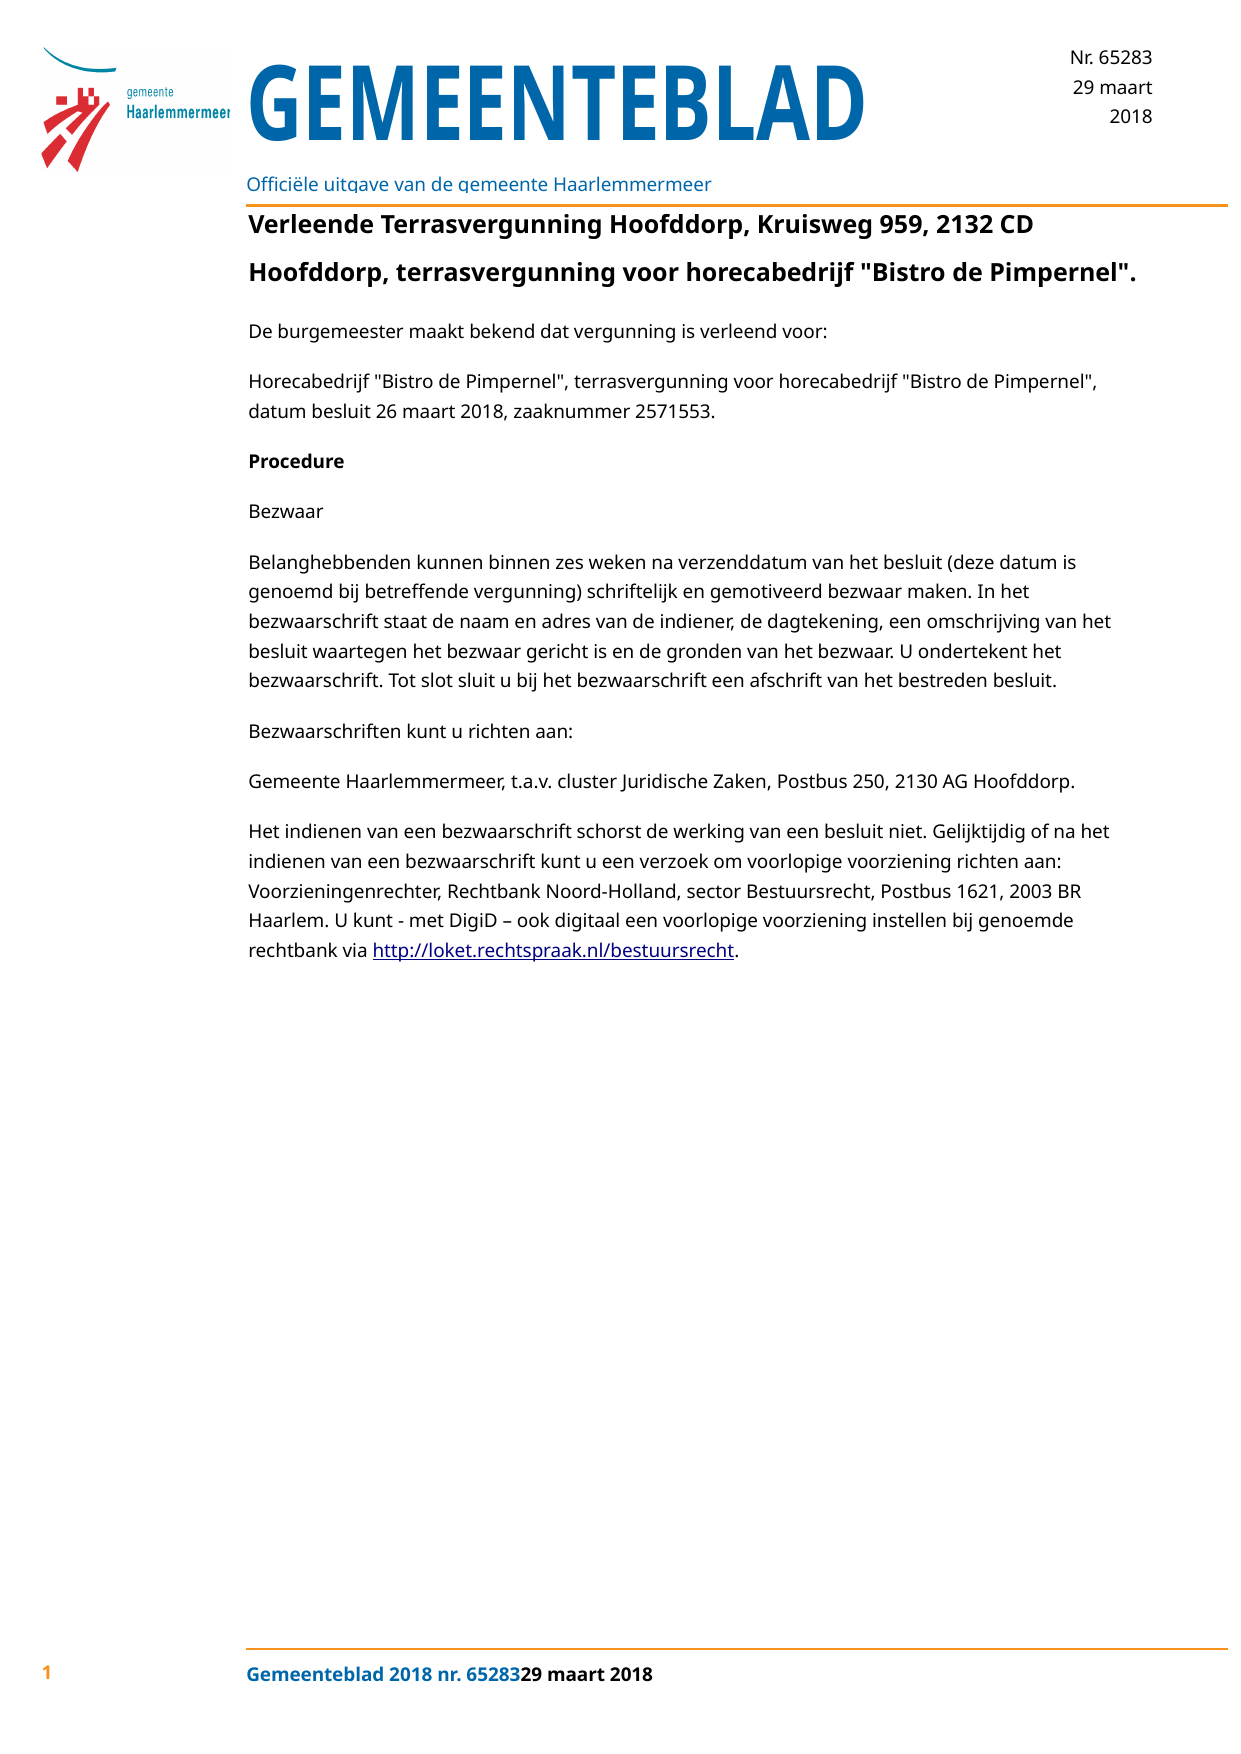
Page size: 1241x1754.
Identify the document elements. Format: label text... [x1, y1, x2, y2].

text De burgemeester maakt bekend dat vergunning is verleend voor: [248, 318, 1152, 344]
text Horecabedrijf "Bistro de Pimpernel", terrasvergunning voor horecabedrijf "Bistro de Pimpernel", datum besluit 26 maart 2018, zaaknummer 2571553. [248, 368, 1152, 424]
picture [41, 47, 231, 172]
text Bezwaarschriften kunt u richten aan: [248, 718, 1152, 744]
text Het indienen van een bezwaarschrift schorst de werking van een besluit niet. Gelijktijdig of na het indienen van een bezwaarschrift kunt u een verzoek om voorlopige voorziening richten aan: Voorzieningenrechter, Rechtbank Noord-Holland, sector Bestuursrecht, Postbus 1621, 2003 BR Haarlem. U kunt - met DigiD – ook digitaal een voorlopige voorziening instellen bij genoemde rechtbank via http://loket.rechtspraak.nl/bestuursrecht. [248, 819, 1152, 963]
text Verleende Terrasvergunning Hoofddorp, Kruisweg 959, 2132 CD Hoofddorp, terrasvergunning voor horecabedrijf "Bistro de Pimpernel". [248, 207, 1152, 288]
text Procedure [248, 448, 1152, 474]
text Belanghebbenden kunnen binnen zes weken na verzenddatum van het besluit (deze datum is genoemd bij betreffende vergunning) schriftelijk en gemotiveerd bezwaar maken. In het bezwaarschrift staat de naam en adres van de indiener, de dagtekening, een omschrijving van het besluit waartegen het bezwaar gericht is en de gronden van het bezwaar. U ondertekent het bezwaarschrift. Tot slot sluit u bij het bezwaarschrift een afschrift van het bestreden besluit. [248, 549, 1152, 693]
text Bezwaar [248, 499, 1152, 524]
text Gemeente Haarlemmermeer, t.a.v. cluster Juridische Zaken, Postbus 250, 2130 AG Hoofddorp. [248, 768, 1152, 794]
